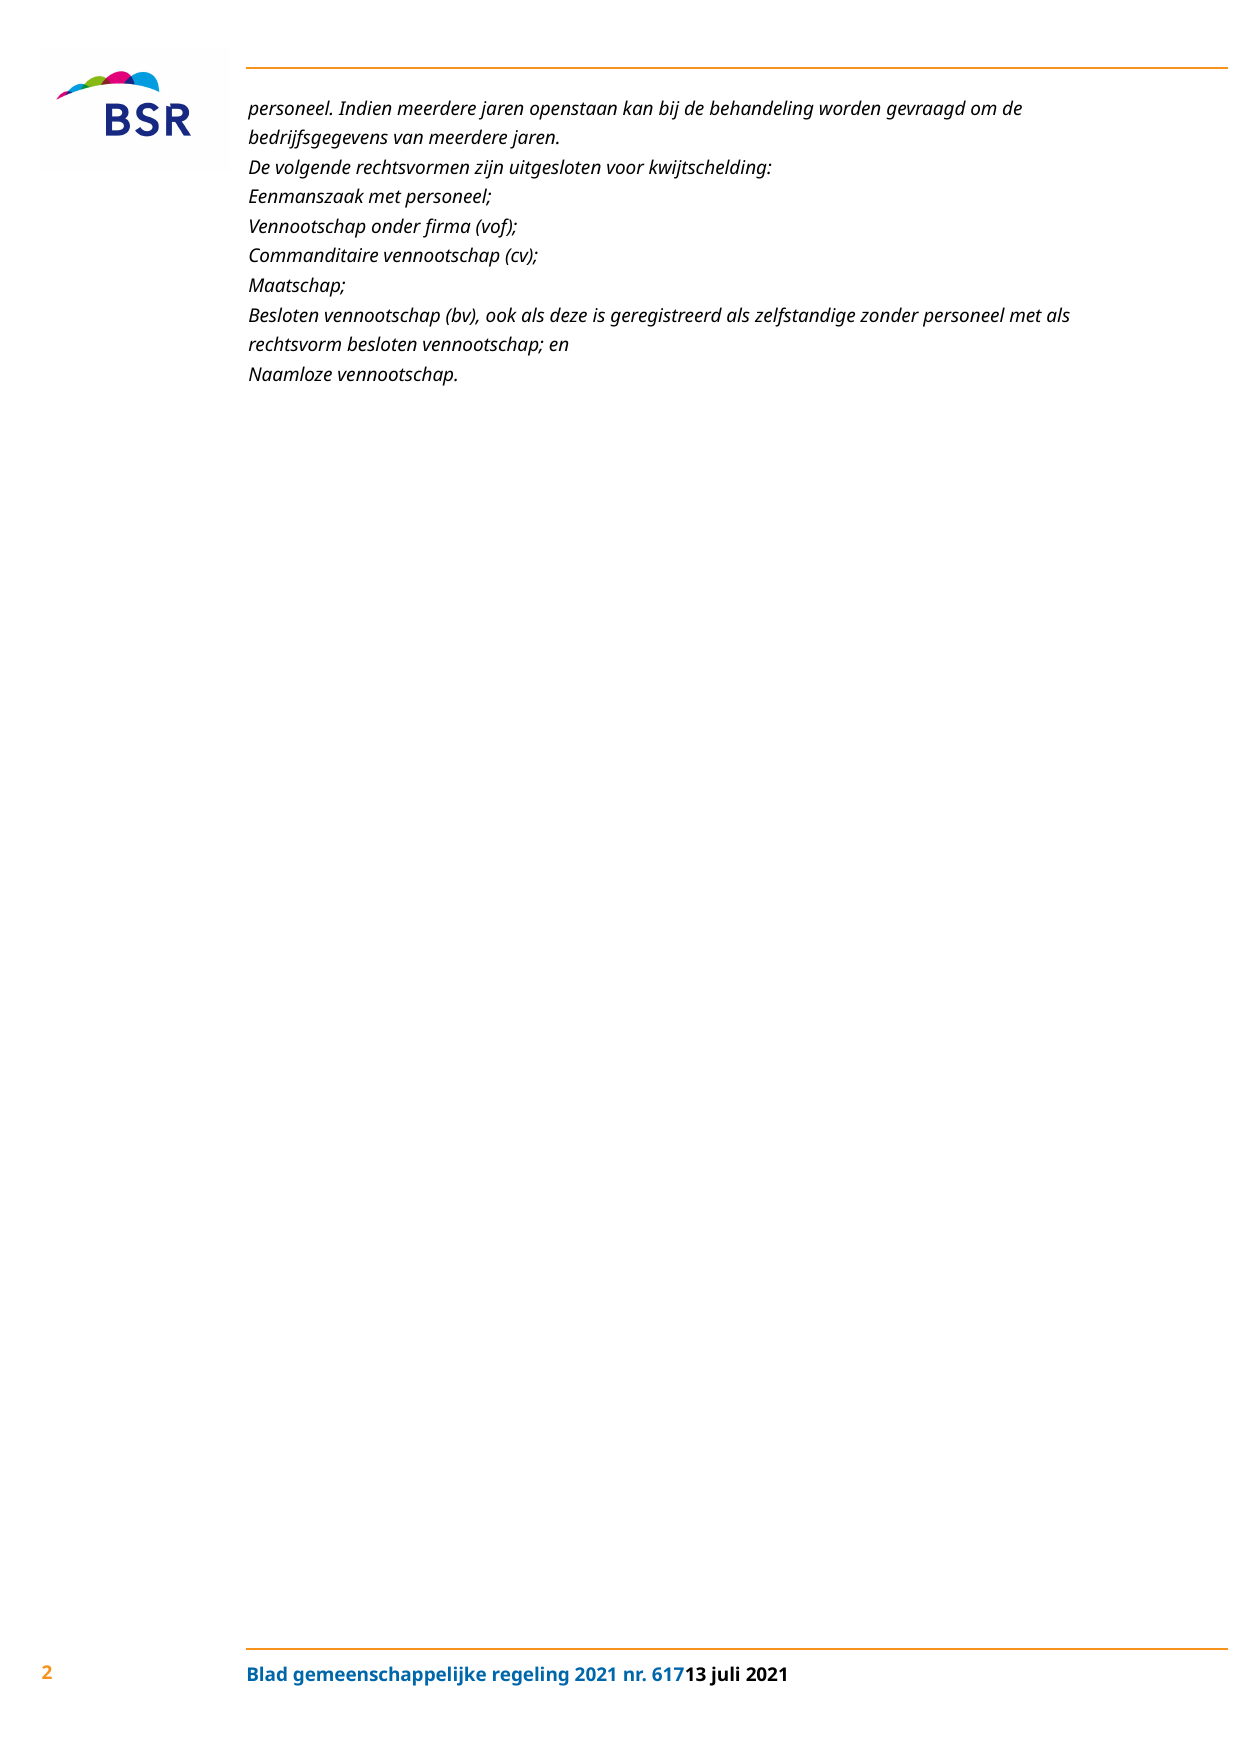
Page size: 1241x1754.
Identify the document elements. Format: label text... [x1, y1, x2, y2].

picture [41, 47, 231, 172]
text Naamloze vennootschap. [248, 361, 1152, 387]
text Maatschap; [248, 272, 1152, 298]
text Vennootschap onder firma (vof); [248, 213, 1152, 239]
text personeel. Indien meerdere jaren openstaan kan bij de behandeling worden gevraagd om de bedrijfsgegevens van meerdere jaren. [248, 95, 1152, 150]
text Eenmanszaak met personeel; [248, 183, 1152, 209]
text Besloten vennootschap (bv), ook als deze is geregistreerd als zelfstandige zonder personeel met als rechtsvorm besloten vennootschap; en [248, 302, 1152, 357]
text Commanditaire vennootschap (cv); [248, 243, 1152, 268]
text De volgende rechtsvormen zijn uitgesloten voor kwijtschelding: [248, 154, 1152, 180]
